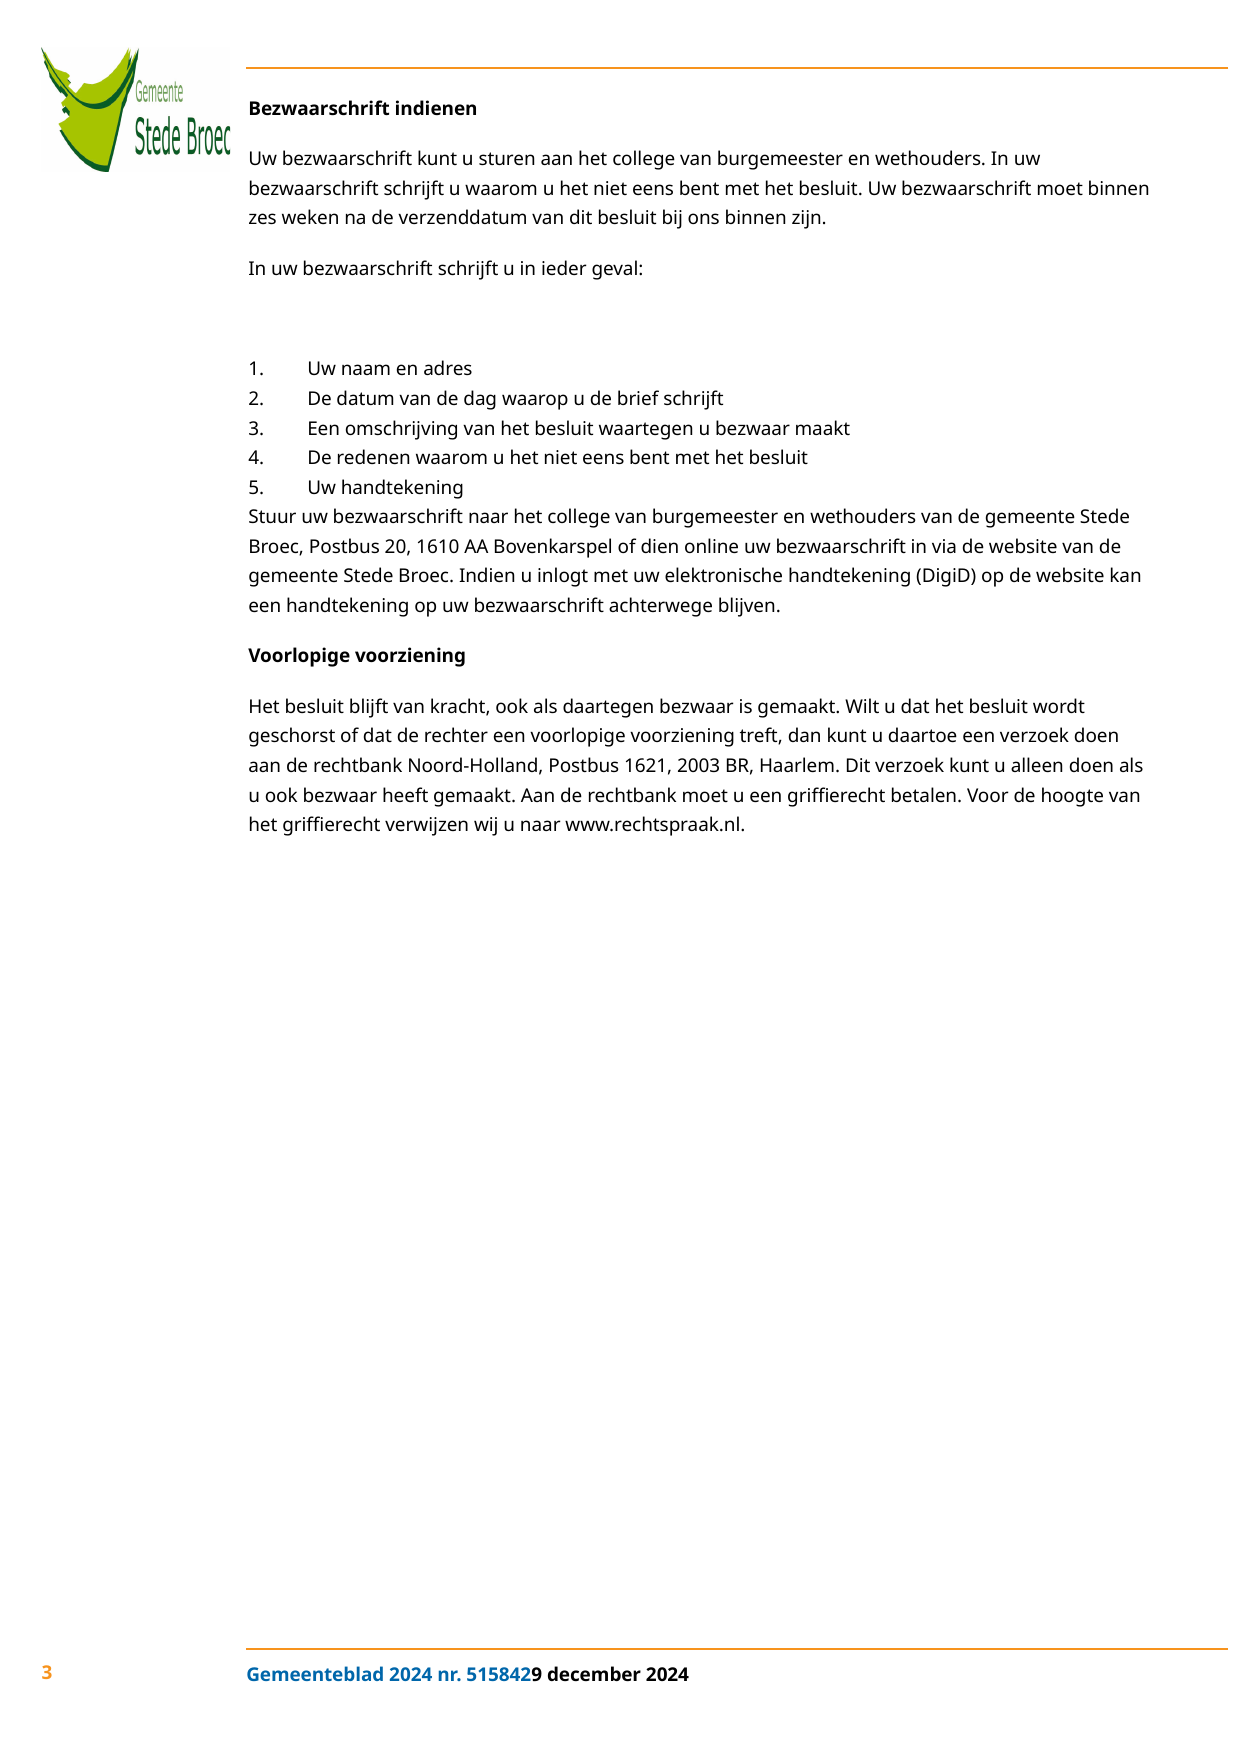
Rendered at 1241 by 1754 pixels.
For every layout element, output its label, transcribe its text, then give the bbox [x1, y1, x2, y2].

list Uw handtekening [248, 474, 1152, 500]
text Uw bezwaarschrift kunt u sturen aan het college van burgemeester en wethouders. In uw bezwaarschrift schrijft u waarom u het niet eens bent met het besluit. Uw bezwaarschrift moet binnen zes weken na de verzenddatum van dit besluit bij ons binnen zijn. [248, 145, 1152, 230]
list De redenen waarom u het niet eens bent met het besluit [248, 444, 1152, 470]
list De datum van de dag waarop u de brief schrijft [248, 385, 1152, 411]
text In uw bezwaarschrift schrijft u in ieder geval: [248, 255, 1152, 281]
list Uw naam en adres [248, 356, 1152, 381]
text Bezwaarschrift indienen [248, 95, 1152, 121]
picture [41, 47, 231, 172]
list Een omschrijving van het besluit waartegen u bezwaar maakt [248, 415, 1152, 441]
text Stuur uw bezwaarschrift naar het college van burgemeester en wethouders van de gemeente Stede Broec, Postbus 20, 1610 AA Bovenkarspel of dien online uw bezwaarschrift in via de website van de gemeente Stede Broec. Indien u inlogt met uw elektronische handtekening (DigiD) op de website kan een handtekening op uw bezwaarschrift achterwege blijven. [248, 503, 1152, 618]
text Voorlopige voorziening [248, 643, 1152, 668]
text Het besluit blijft van kracht, ook als daartegen bezwaar is gemaakt. Wilt u dat het besluit wordt geschorst of dat de rechter een voorlopige voorziening treft, dan kunt u daartoe een verzoek doen aan de rechtbank Noord-Holland, Postbus 1621, 2003 BR, Haarlem. Dit verzoek kunt u alleen doen als u ook bezwaar heeft gemaakt. Aan de rechtbank moet u een griffierecht betalen. Voor de hoogte van het griffierecht verwijzen wij u naar www.rechtspraak.nl. [248, 693, 1152, 837]
